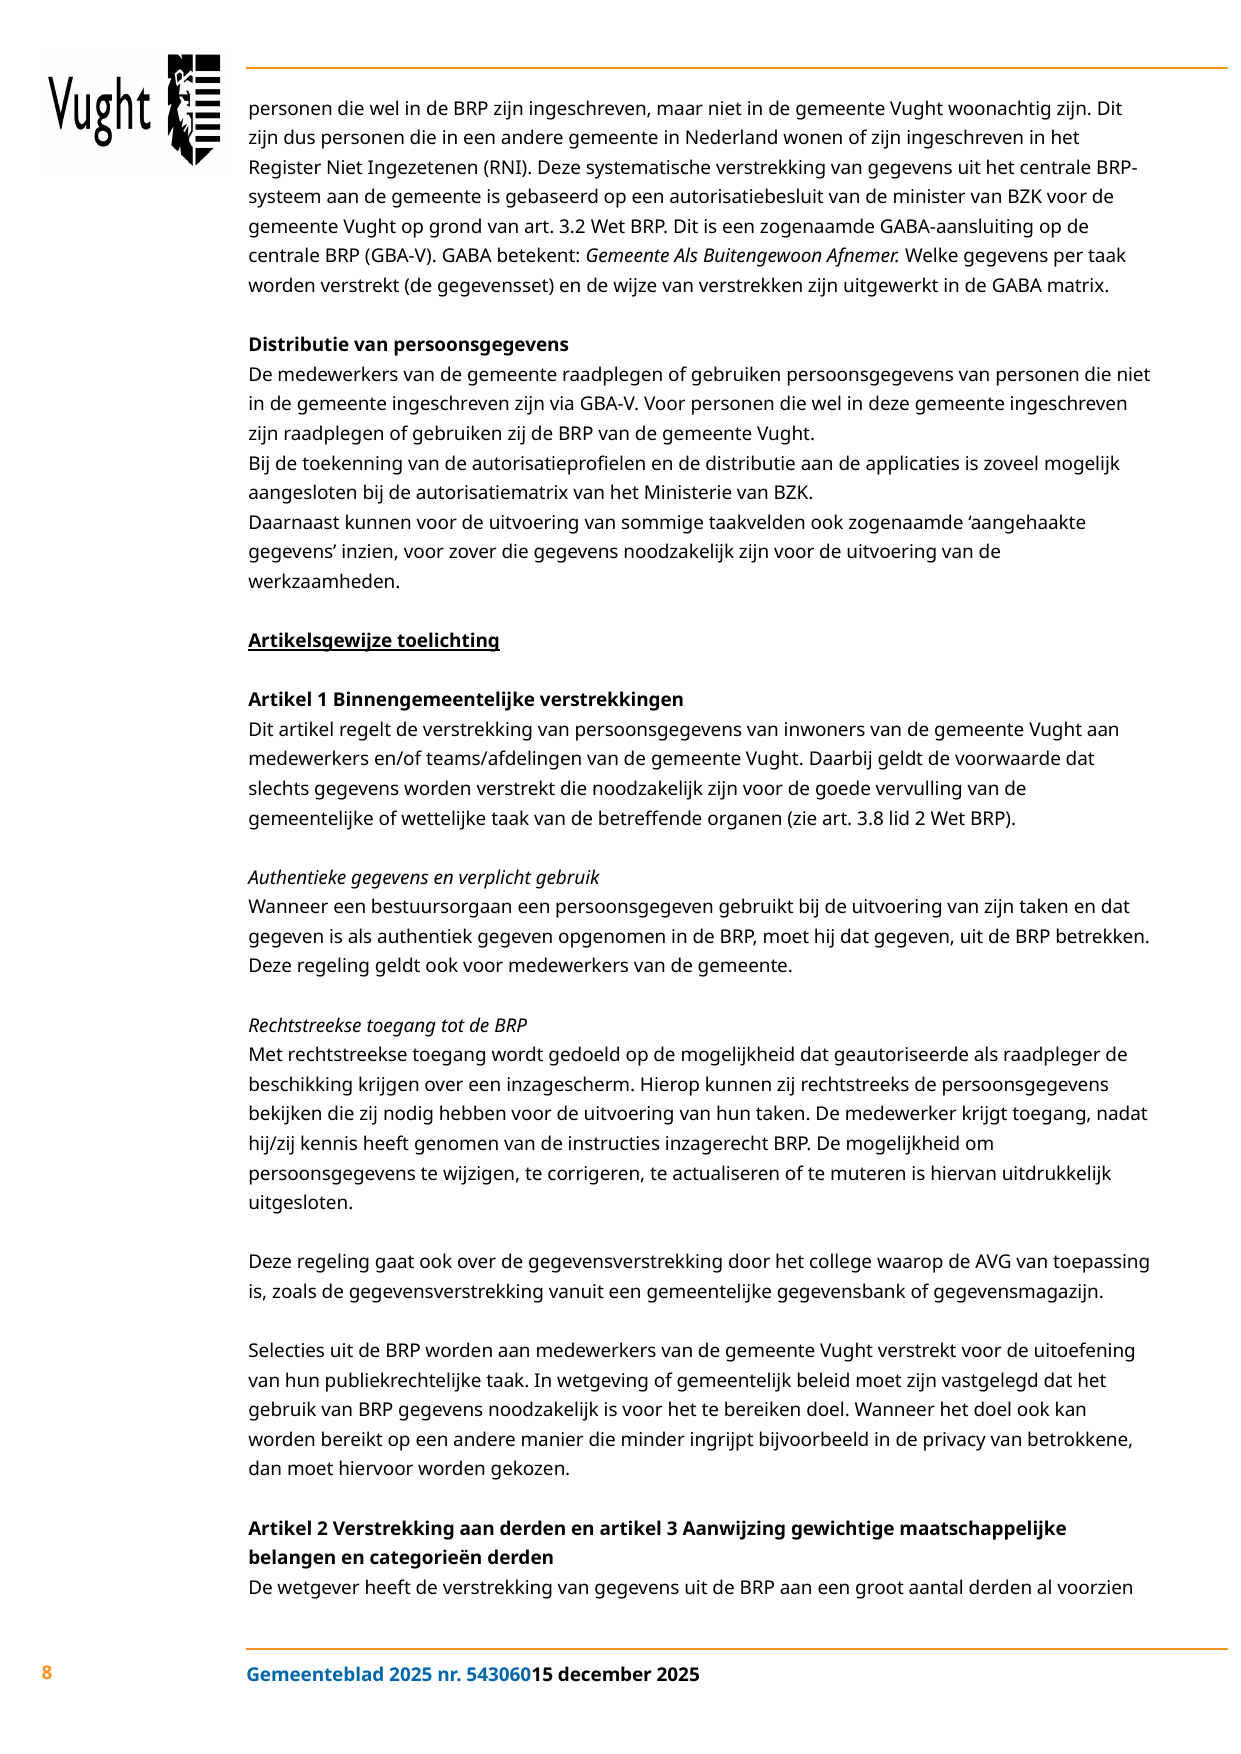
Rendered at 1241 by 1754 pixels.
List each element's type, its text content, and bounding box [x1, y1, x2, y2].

text Deze regeling gaat ook over de gegevensverstrekking door het college waarop de AVG van toepassing is, zoals de gegevensverstrekking vanuit een gemeentelijke gegevensbank of gegevensmagazijn. [248, 1248, 1152, 1304]
text Selecties uit de BRP worden aan medewerkers van de gemeente Vught verstrekt voor de uitoefening van hun publiekrechtelijke taak. In wetgeving of gemeentelijk beleid moet zijn vastgelegd dat het gebruik van BRP gegevens noodzakelijk is voor het te bereiken doel. Wanneer het doel ook kan worden bereikt op een andere manier die minder ingrijpt bijvoorbeeld in de privacy van betrokkene, dan moet hiervoor worden gekozen. [248, 1337, 1152, 1481]
text De medewerkers van de gemeente raadplegen of gebruiken persoonsgegevens van personen die niet in de gemeente ingeschreven zijn via GBA-V. Voor personen die wel in deze gemeente ingeschreven zijn raadplegen of gebruiken zij de BRP van de gemeente Vught. [248, 361, 1152, 446]
text De wetgever heeft de verstrekking van gegevens uit de BRP aan een groot aantal derden al voorzien [248, 1574, 1152, 1600]
text Daarnaast kunnen voor de uitvoering van sommige taakvelden ook zogenaamde ‘aangehaakte gegevens’ inzien, voor zover die gegevens noodzakelijk zijn voor de uitvoering van de werkzaamheden. [248, 509, 1152, 594]
text Authentieke gegevens en verplicht gebruik [248, 864, 1152, 890]
text Artikel 1 Binnengemeentelijke verstrekkingen [248, 686, 1152, 712]
text personen die wel in de BRP zijn ingeschreven, maar niet in de gemeente Vught woonachtig zijn. Dit zijn dus personen die in een andere gemeente in Nederland wonen of zijn ingeschreven in het Register Niet Ingezetenen (RNI). Deze systematische verstrekking van gegevens uit het centrale BRP-systeem aan de gemeente is gebaseerd op een autorisatiebesluit van de minister van BZK voor de gemeente Vught op grond van art. 3.2 Wet BRP. Dit is een zogenaamde GABA-aansluiting op de centrale BRP (GBA-V). GABA betekent: Gemeente Als Buitengewoon Afnemer. Welke gegevens per taak worden verstrekt (de gegevensset) en de wijze van verstrekken zijn uitgewerkt in de GABA matrix. [248, 95, 1152, 298]
text Met rechtstreekse toegang wordt gedoeld op de mogelijkheid dat geautoriseerde als raadpleger de beschikking krijgen over een inzagescherm. Hierop kunnen zij rechtstreeks de persoonsgegevens bekijken die zij nodig hebben voor de uitvoering van hun taken. De medewerker krijgt toegang, nadat hij/zij kennis heeft genomen van de instructies inzagerecht BRP. De mogelijkheid om persoonsgegevens te wijzigen, te corrigeren, te actualiseren of te muteren is hiervan uitdrukkelijk uitgesloten. [248, 1041, 1152, 1215]
text Bij de toekenning van de autorisatieprofielen en de distributie aan de applicaties is zoveel mogelijk aangesloten bij de autorisatiematrix van het Ministerie van BZK. [248, 450, 1152, 505]
text Dit artikel regelt de verstrekking van persoonsgegevens van inwoners van de gemeente Vught aan medewerkers en/of teams/afdelingen van de gemeente Vught. Daarbij geldt de voorwaarde dat slechts gegevens worden verstrekt die noodzakelijk zijn voor de goede vervulling van de gemeentelijke of wettelijke taak van de betreffende organen (zie art. 3.8 lid 2 Wet BRP). [248, 716, 1152, 831]
picture [41, 47, 231, 172]
text Wanneer een bestuursorgaan een persoonsgegeven gebruikt bij de uitvoering van zijn taken en dat gegeven is als authentiek gegeven opgenomen in de BRP, moet hij dat gegeven, uit de BRP betrekken. Deze regeling geldt ook voor medewerkers van de gemeente. [248, 893, 1152, 978]
text Artikel 2 Verstrekking aan derden en artikel 3 Aanwijzing gewichtige maatschappelijke belangen en categorieën derden [248, 1515, 1152, 1570]
text Rechtstreekse toegang tot de BRP [248, 1012, 1152, 1038]
text Distributie van persoonsgegevens [248, 331, 1152, 357]
text Artikelsgewijze toelichting [248, 627, 1152, 653]
